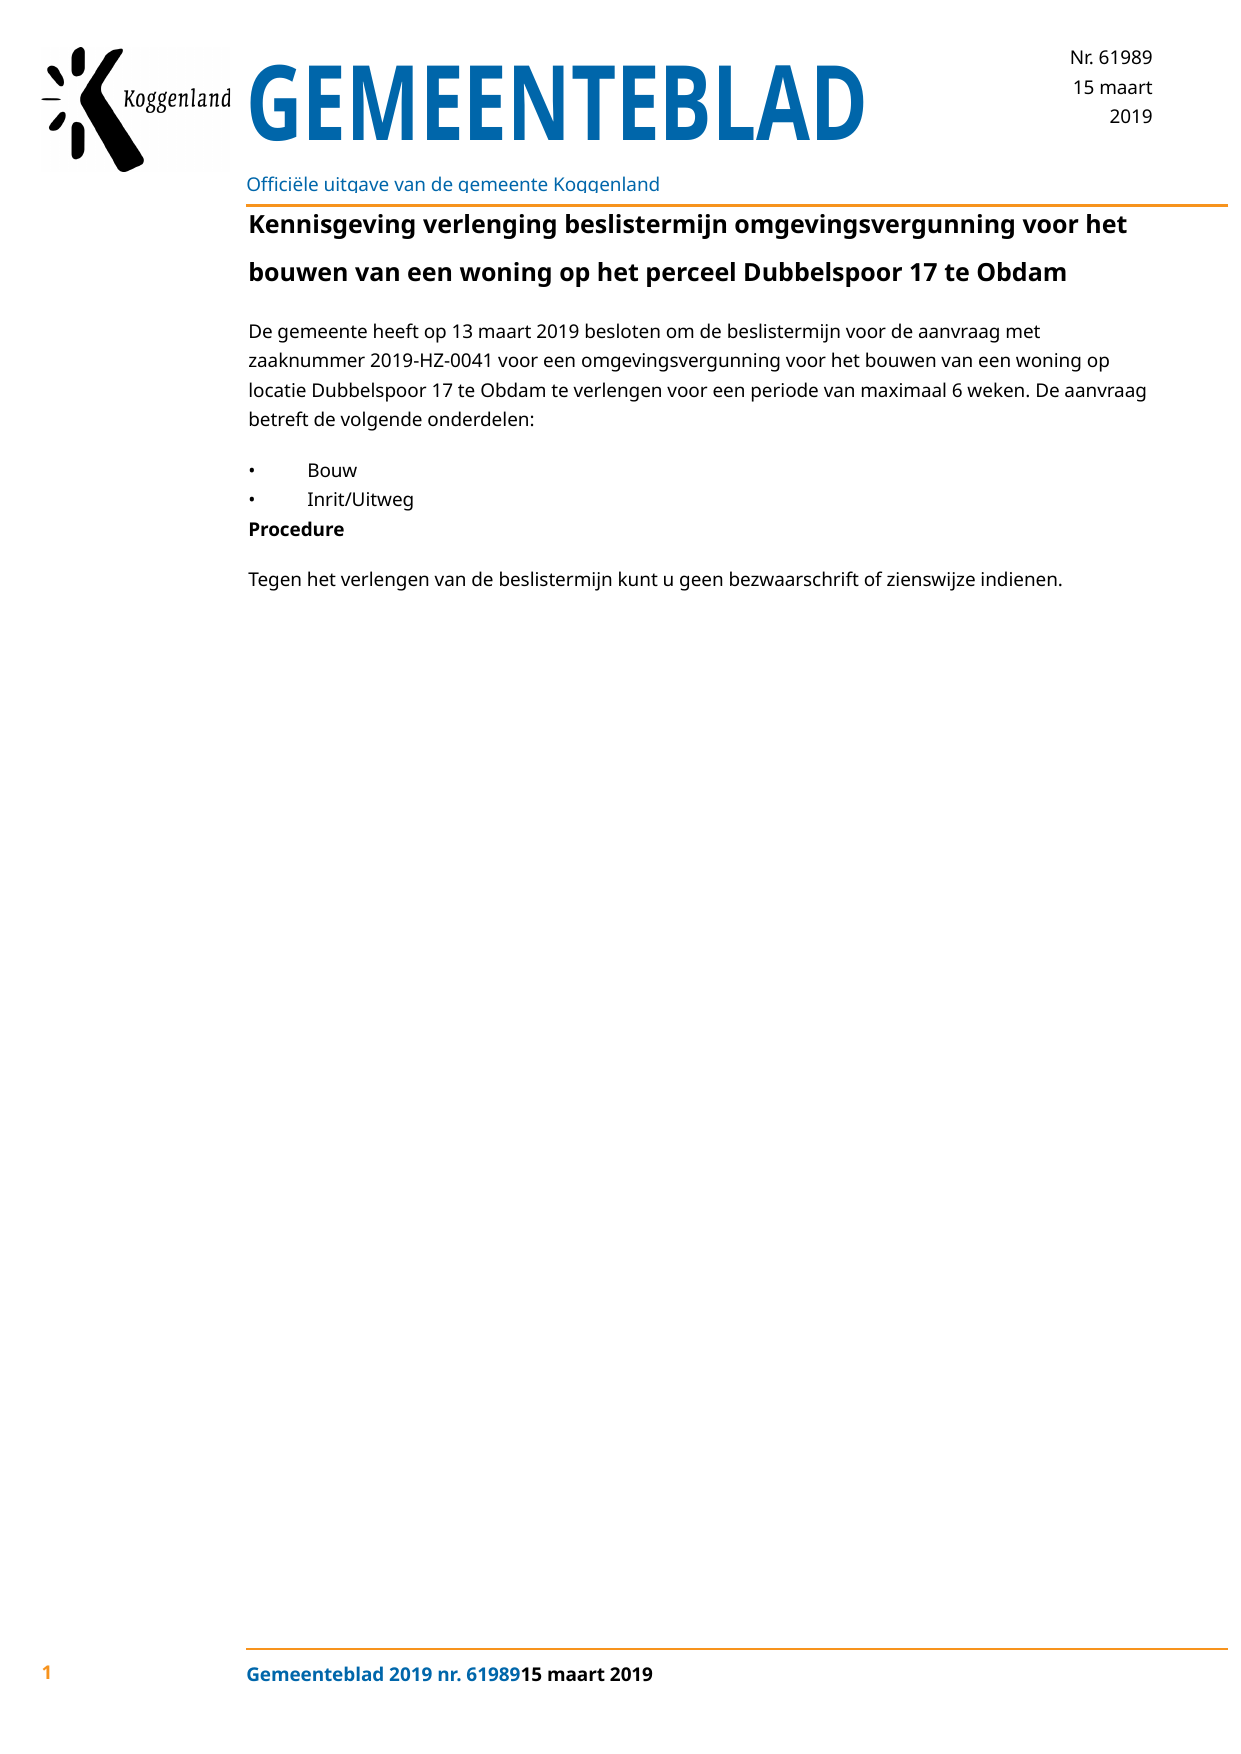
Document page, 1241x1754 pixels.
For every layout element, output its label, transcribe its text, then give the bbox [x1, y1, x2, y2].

picture [41, 47, 231, 172]
text Tegen het verlengen van de beslistermijn kunt u geen bezwaarschrift of zienswijze indienen. [248, 567, 1152, 592]
text Procedure [248, 516, 1152, 542]
list Inrit/Uitweg [248, 487, 1152, 512]
list Bouw [248, 457, 1152, 483]
text De gemeente heeft op 13 maart 2019 besloten om de beslistermijn voor de aanvraag met zaaknummer 2019-HZ-0041 voor een omgevingsvergunning voor het bouwen van een woning op locatie Dubbelspoor 17 te Obdam te verlengen voor een periode van maximaal 6 weken. De aanvraag betreft de volgende onderdelen: [248, 318, 1152, 432]
text Kennisgeving verlenging beslistermijn omgevingsvergunning voor het bouwen van een woning op het perceel Dubbelspoor 17 te Obdam [248, 207, 1152, 288]
